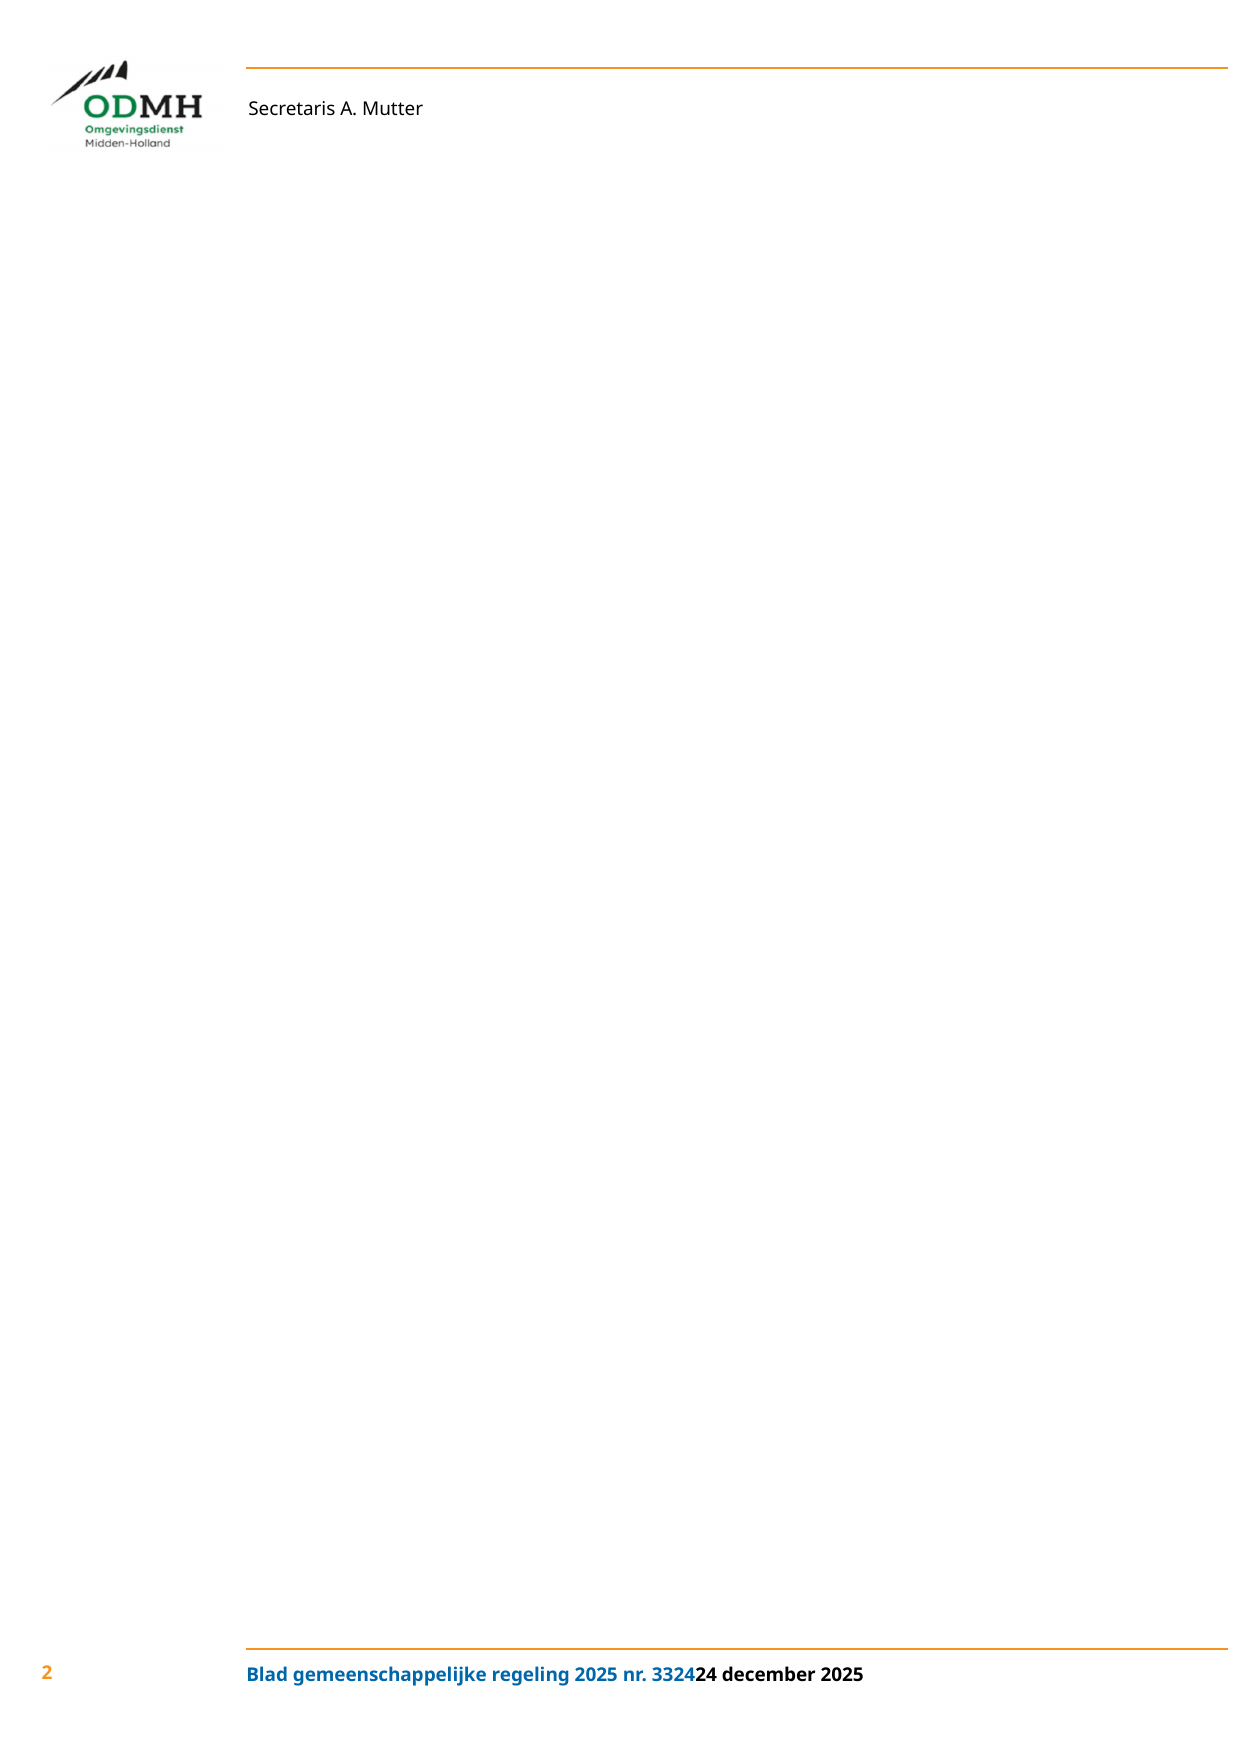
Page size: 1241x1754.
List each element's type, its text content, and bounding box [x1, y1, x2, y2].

text Secretaris A. Mutter [248, 95, 1152, 121]
picture [41, 47, 231, 172]
